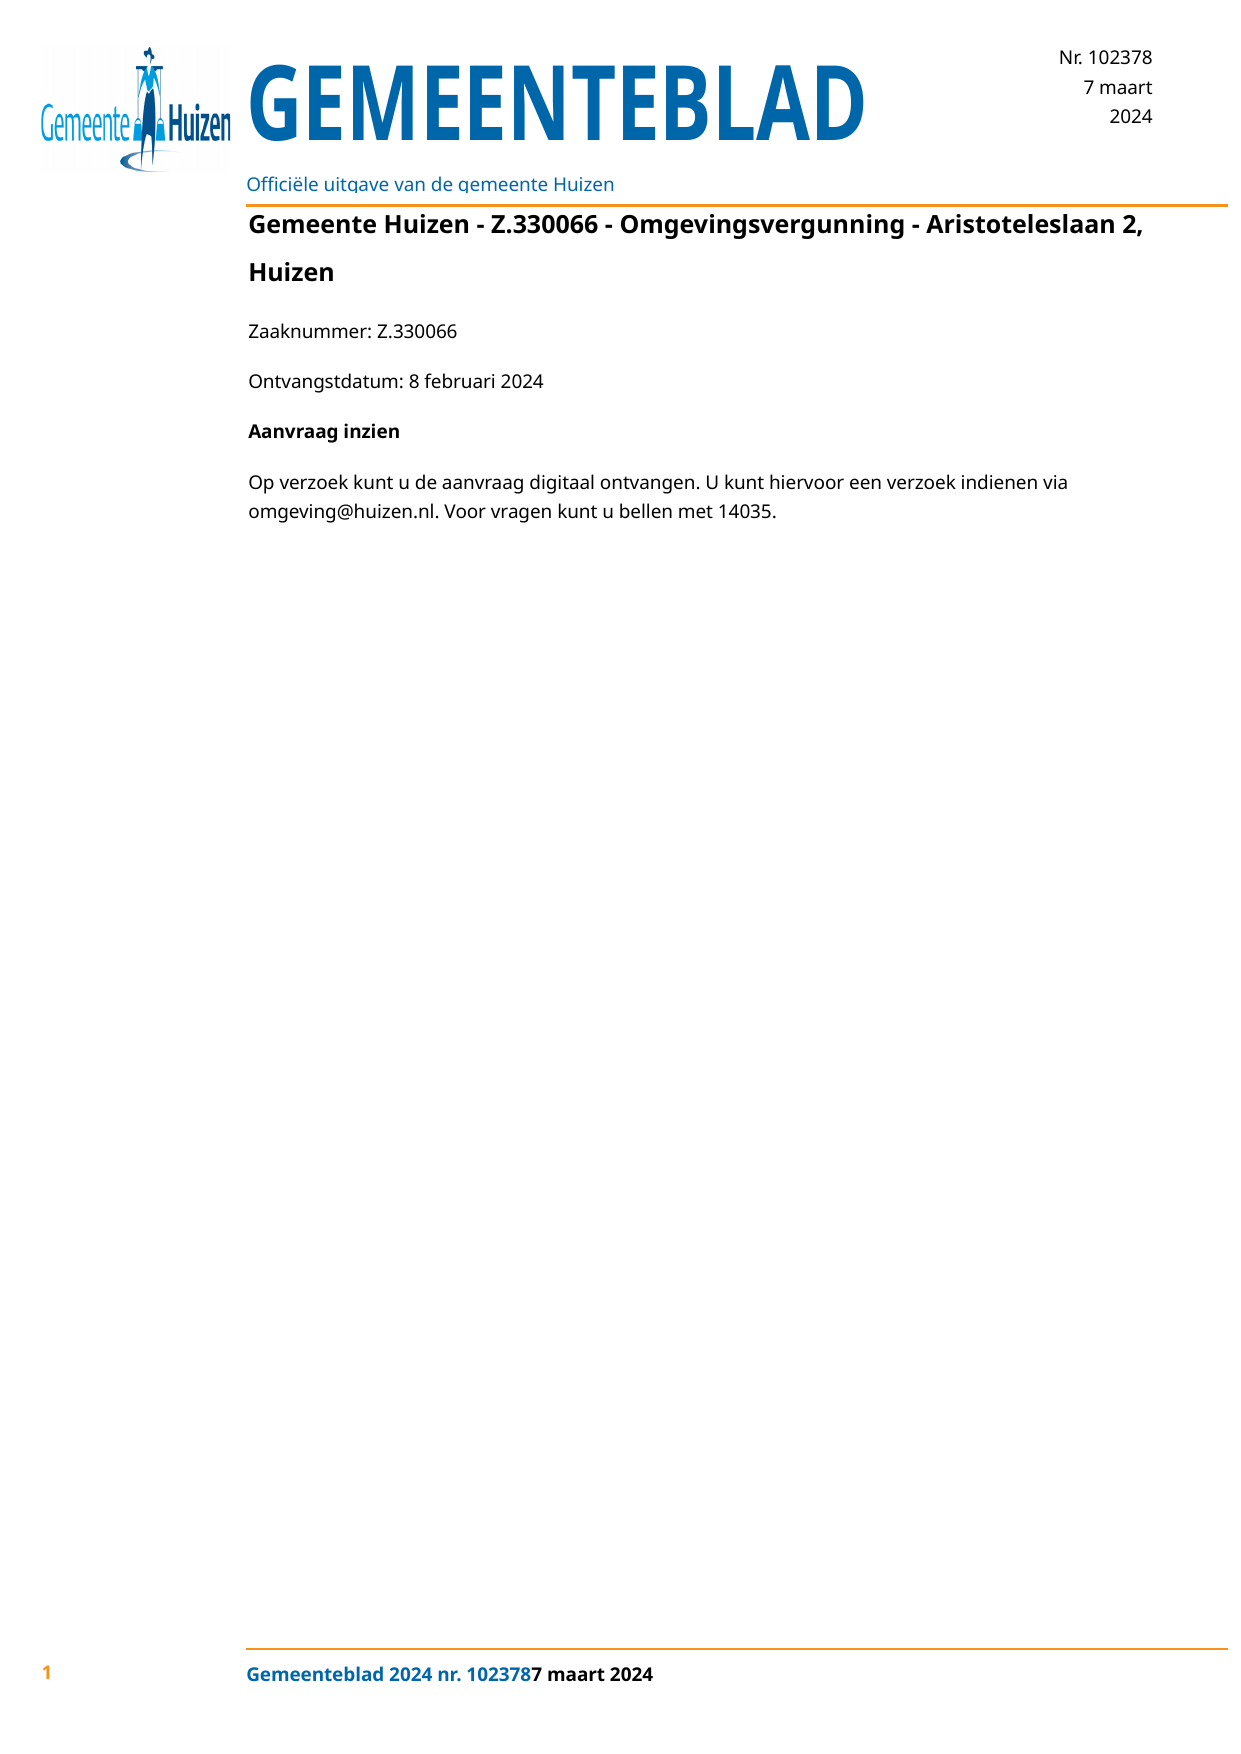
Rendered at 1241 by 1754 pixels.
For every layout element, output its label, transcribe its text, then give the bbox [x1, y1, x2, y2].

text Gemeente Huizen - Z.330066 - Omgevingsvergunning - Aristoteleslaan 2, Huizen [248, 207, 1152, 288]
text Aanvraag inzien [248, 419, 1152, 444]
text Op verzoek kunt u de aanvraag digitaal ontvangen. U kunt hiervoor een verzoek indienen via omgeving@huizen.nl. Voor vragen kunt u bellen met 14035. [248, 469, 1152, 524]
text Ontvangstdatum: 8 februari 2024 [248, 368, 1152, 394]
picture [41, 47, 231, 172]
text Zaaknummer: Z.330066 [248, 318, 1152, 344]
